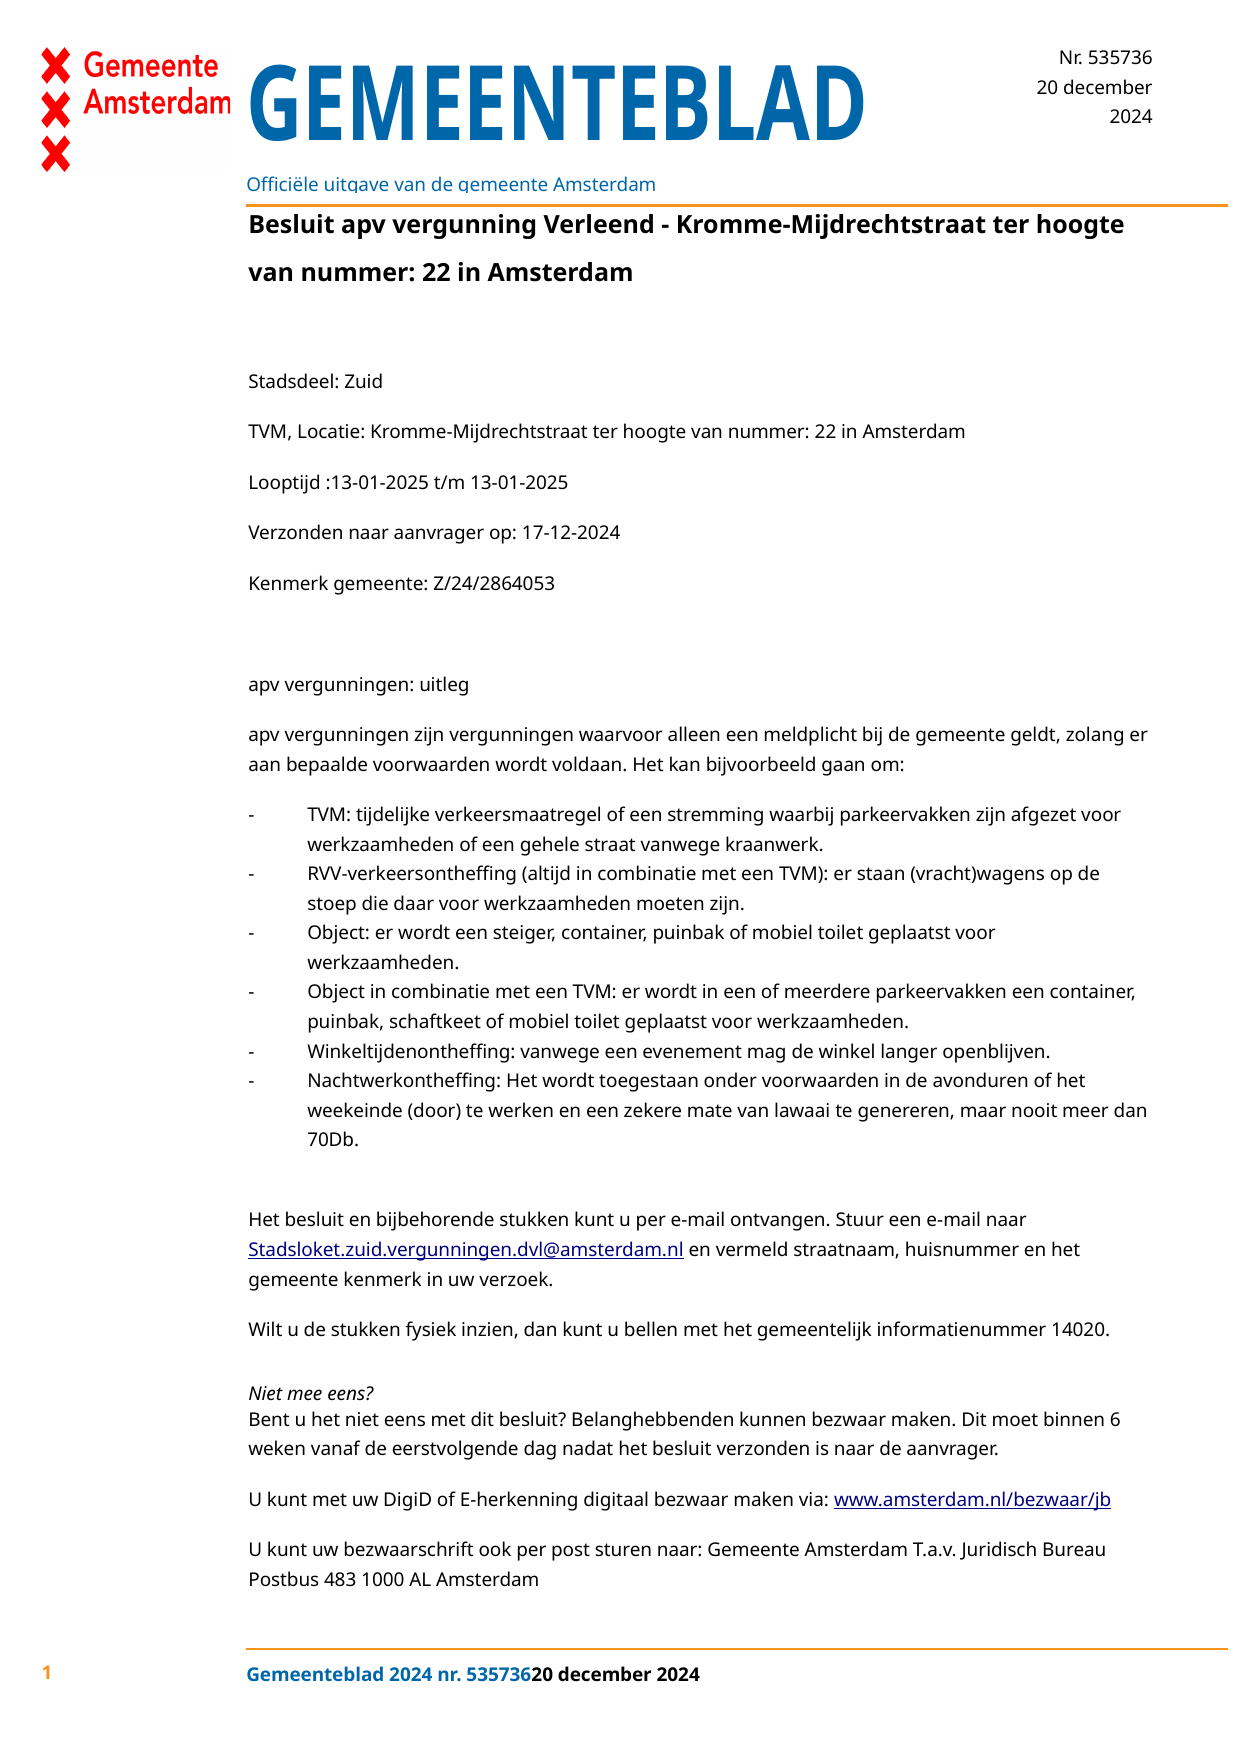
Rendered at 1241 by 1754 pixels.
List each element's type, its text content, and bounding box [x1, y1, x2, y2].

list Winkeltijdenontheffing: vanwege een evenement mag de winkel langer openblijven. [248, 1038, 1152, 1064]
text U kunt met uw DigiD of E-herkenning digitaal bezwaar maken via: www.amsterdam.nl/bezwaar/jb [248, 1486, 1152, 1512]
text U kunt uw bezwaarschrift ook per post sturen naar: Gemeente Amsterdam T.a.v. Juridisch Bureau Postbus 483 1000 AL Amsterdam [248, 1536, 1152, 1592]
text apv vergunningen: uitleg [248, 671, 1152, 697]
text Verzonden naar aanvrager op: 17-12-2024 [248, 519, 1152, 545]
text Looptijd :13-01-2025 t/m 13-01-2025 [248, 469, 1152, 495]
list Object in combinatie met een TVM: er wordt in een of meerdere parkeervakken een container, puinbak, schaftkeet of mobiel toilet geplaatst voor werkzaamheden. [248, 979, 1152, 1034]
text Niet mee eens? [248, 1380, 1152, 1406]
picture [41, 47, 231, 172]
text TVM, Locatie: Kromme-Mijdrechtstraat ter hoogte van nummer: 22 in Amsterdam [248, 419, 1152, 444]
text Wilt u de stukken fysiek inzien, dan kunt u bellen met het gemeentelijk informatienummer 14020. [248, 1316, 1152, 1342]
list Object: er wordt een steiger, container, puinbak of mobiel toilet geplaatst voor werkzaamheden. [248, 919, 1152, 975]
text Bent u het niet eens met dit besluit? Belanghebbenden kunnen bezwaar maken. Dit moet binnen 6 weken vanaf de eerstvolgende dag nadat het besluit verzonden is naar de aanvrager. [248, 1406, 1152, 1461]
text apv vergunningen zijn vergunningen waarvoor alleen een meldplicht bij de gemeente geldt, zolang er aan bepaalde voorwaarden wordt voldaan. Het kan bijvoorbeeld gaan om: [248, 721, 1152, 777]
text Stadsdeel: Zuid [248, 368, 1152, 394]
text Besluit apv vergunning Verleend - Kromme-Mijdrechtstraat ter hoogte van nummer: 22 in Amsterdam [248, 207, 1152, 288]
list TVM: tijdelijke verkeersmaatregel of een stremming waarbij parkeervakken zijn afgezet voor werkzaamheden of een gehele straat vanwege kraanwerk. [248, 801, 1152, 857]
text Kenmerk gemeente: Z/24/2864053 [248, 570, 1152, 596]
list Nachtwerkontheffing: Het wordt toegestaan onder voorwaarden in de avonduren of het weekeinde (door) te werken en een zekere mate van lawaai te genereren, maar nooit meer dan 70Db. [248, 1067, 1152, 1152]
text Het besluit en bijbehorende stukken kunt u per e-mail ontvangen. Stuur een e-mail naar Stadsloket.zuid.vergunningen.dvl@amsterdam.nl en vermeld straatnaam, huisnummer en het gemeente kenmerk in uw verzoek. [248, 1207, 1152, 1292]
list RVV-verkeersontheffing (altijd in combinatie met een TVM): er staan (vracht)wagens op de stoep die daar voor werkzaamheden moeten zijn. [248, 860, 1152, 916]
